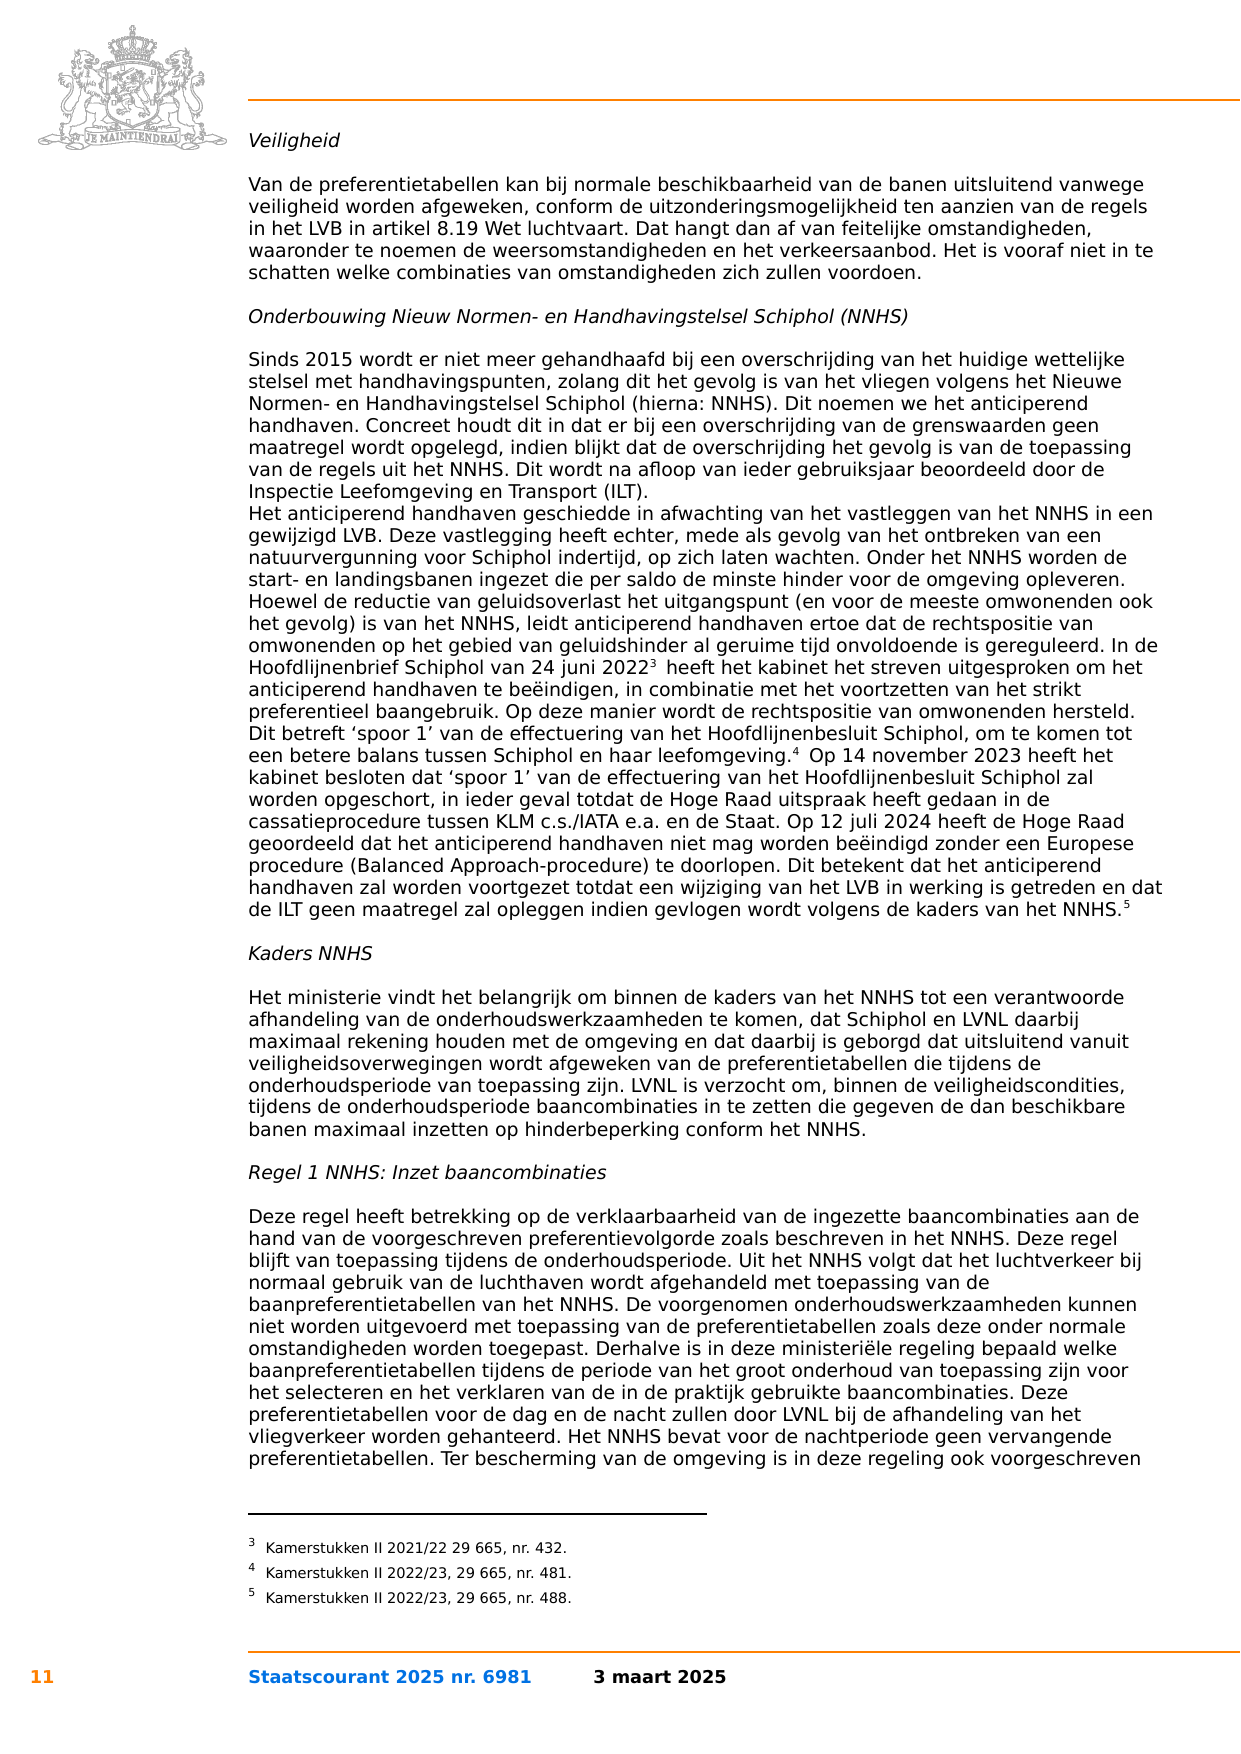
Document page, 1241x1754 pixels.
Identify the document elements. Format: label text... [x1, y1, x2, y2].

text Het anticiperend handhaven geschiedde in afwachting van het vastleggen van het NNHS in een gewijzigd LVB. Deze vastlegging heeft echter, mede als gevolg van het ontbreken van een natuurvergunning voor Schiphol indertijd, op zich laten wachten. Onder het NNHS worden de start- en landingsbanen ingezet die per saldo de minste hinder voor de omgeving opleveren. Hoewel de reductie van geluidsoverlast het uitgangspunt (en voor de meeste omwonenden ook het gevolg) is van het NNHS, leidt anticiperend handhaven ertoe dat de rechtspositie van omwonenden op het gebied van geluidshinder al geruime tijd onvoldoende is gereguleerd. In de Hoofdlijnenbrief Schiphol van 24 juni 2022 heeft het kabinet het streven uitgesproken om het anticiperend handhaven te beëindigen, in combinatie met het voortzetten van het strikt preferentieel baangebruik. Op deze manier wordt de rechtspositie van omwonenden hersteld. Dit betreft ‘spoor 1’ van de effectuering van het Hoofdlijnenbesluit Schiphol, om te komen tot een betere balans tussen Schiphol en haar leefomgeving. Op 14 november 2023 heeft het kabinet besloten dat ‘spoor 1’ van de effectuering van het Hoofdlijnenbesluit Schiphol zal worden opgeschort, in ieder geval totdat de Hoge Raad uitspraak heeft gedaan in de cassatieprocedure tussen KLM c.s./IATA e.a. en de Staat. Op 12 juli 2024 heeft de Hoge Raad geoordeeld dat het anticiperend handhaven niet mag worden beëindigd zonder een Europese procedure (Balanced Approach-procedure) te doorlopen. Dit betekent dat het anticiperend handhaven zal worden voortgezet totdat een wijziging van het LVB in werking is getreden en dat de ILT geen maatregel zal opleggen indien gevlogen wordt volgens de kaders van het NNHS. [248, 503, 1163, 921]
subtitle Regel 1 NNHS: Inzet baancombinaties [248, 1162, 1163, 1184]
text Kamerstukken II 2022/23, 29 665, nr. 481. [248, 1561, 1163, 1583]
subtitle Kaders NNHS [248, 943, 1163, 965]
text Kamerstukken II 2022/23, 29 665, nr. 488. [248, 1586, 1163, 1608]
subtitle Onderbouwing Nieuw Normen- en Handhavingstelsel Schiphol (NNHS) [248, 306, 1163, 327]
text Het ministerie vindt het belangrijk om binnen de kaders van het NNHS tot een verantwoorde afhandeling van de onderhoudswerkzaamheden te komen, dat Schiphol en LVNL daarbij maximaal rekening houden met de omgeving en dat daarbij is geborgd dat uitsluitend vanuit veiligheidsoverwegingen wordt afgeweken van de preferentietabellen die tijdens de onderhoudsperiode van toepassing zijn. LVNL is verzocht om, binnen de veiligheidscondities, tijdens de onderhoudsperiode baancombinaties in te zetten die gegeven de dan beschikbare banen maximaal inzetten op hinderbeperking conform het NNHS. [248, 987, 1163, 1140]
text Deze regel heeft betrekking op de verklaarbaarheid van de ingezette baancombinaties aan de hand van de voorgeschreven preferentievolgorde zoals beschreven in het NNHS. Deze regel blijft van toepassing tijdens de onderhoudsperiode. Uit het NNHS volgt dat het luchtverkeer bij normaal gebruik van de luchthaven wordt afgehandeld met toepassing van de baanpreferentietabellen van het NNHS. De voorgenomen onderhoudswerkzaamheden kunnen niet worden uitgevoerd met toepassing van de preferentietabellen zoals deze onder normale omstandigheden worden toegepast. Derhalve is in deze ministeriële regeling bepaald welke baanpreferentietabellen tijdens de periode van het groot onderhoud van toepassing zijn voor het selecteren en het verklaren van de in de praktijk gebruikte baancombinaties. Deze preferentietabellen voor de dag en de nacht zullen door LVNL bij de afhandeling van het vliegverkeer worden gehanteerd. Het NNHS bevat voor de nachtperiode geen vervangende preferentietabellen. Ter bescherming van de omgeving is in deze regeling ook voorgeschreven [248, 1206, 1163, 1470]
subtitle Veiligheid [248, 130, 1163, 152]
text Van de preferentietabellen kan bij normale beschikbaarheid van de banen uitsluitend vanwege veiligheid worden afgeweken, conform de uitzonderingsmogelijkheid ten aanzien van de regels in het LVB in artikel 8.19 Wet luchtvaart. Dat hangt dan af van feitelijke omstandigheden, waaronder te noemen de weersomstandigheden en het verkeersaanbod. Het is vooraf niet in te schatten welke combinaties van omstandigheden zich zullen voordoen. [248, 174, 1163, 284]
picture [38, 25, 227, 150]
text Sinds 2015 wordt er niet meer gehandhaafd bij een overschrijding van het huidige wettelijke stelsel met handhavingspunten, zolang dit het gevolg is van het vliegen volgens het Nieuwe Normen- en Handhavingstelsel Schiphol (hierna: NNHS). Dit noemen we het anticiperend handhaven. Concreet houdt dit in dat er bij een overschrijding van de grenswaarden geen maatregel wordt opgelegd, indien blijkt dat de overschrijding het gevolg is van de toepassing van de regels uit het NNHS. Dit wordt na afloop van ieder gebruiksjaar beoordeeld door de Inspectie Leefomgeving en Transport (ILT). [248, 349, 1163, 503]
text Kamerstukken II 2021/22 29 665, nr. 432. [248, 1536, 1163, 1558]
